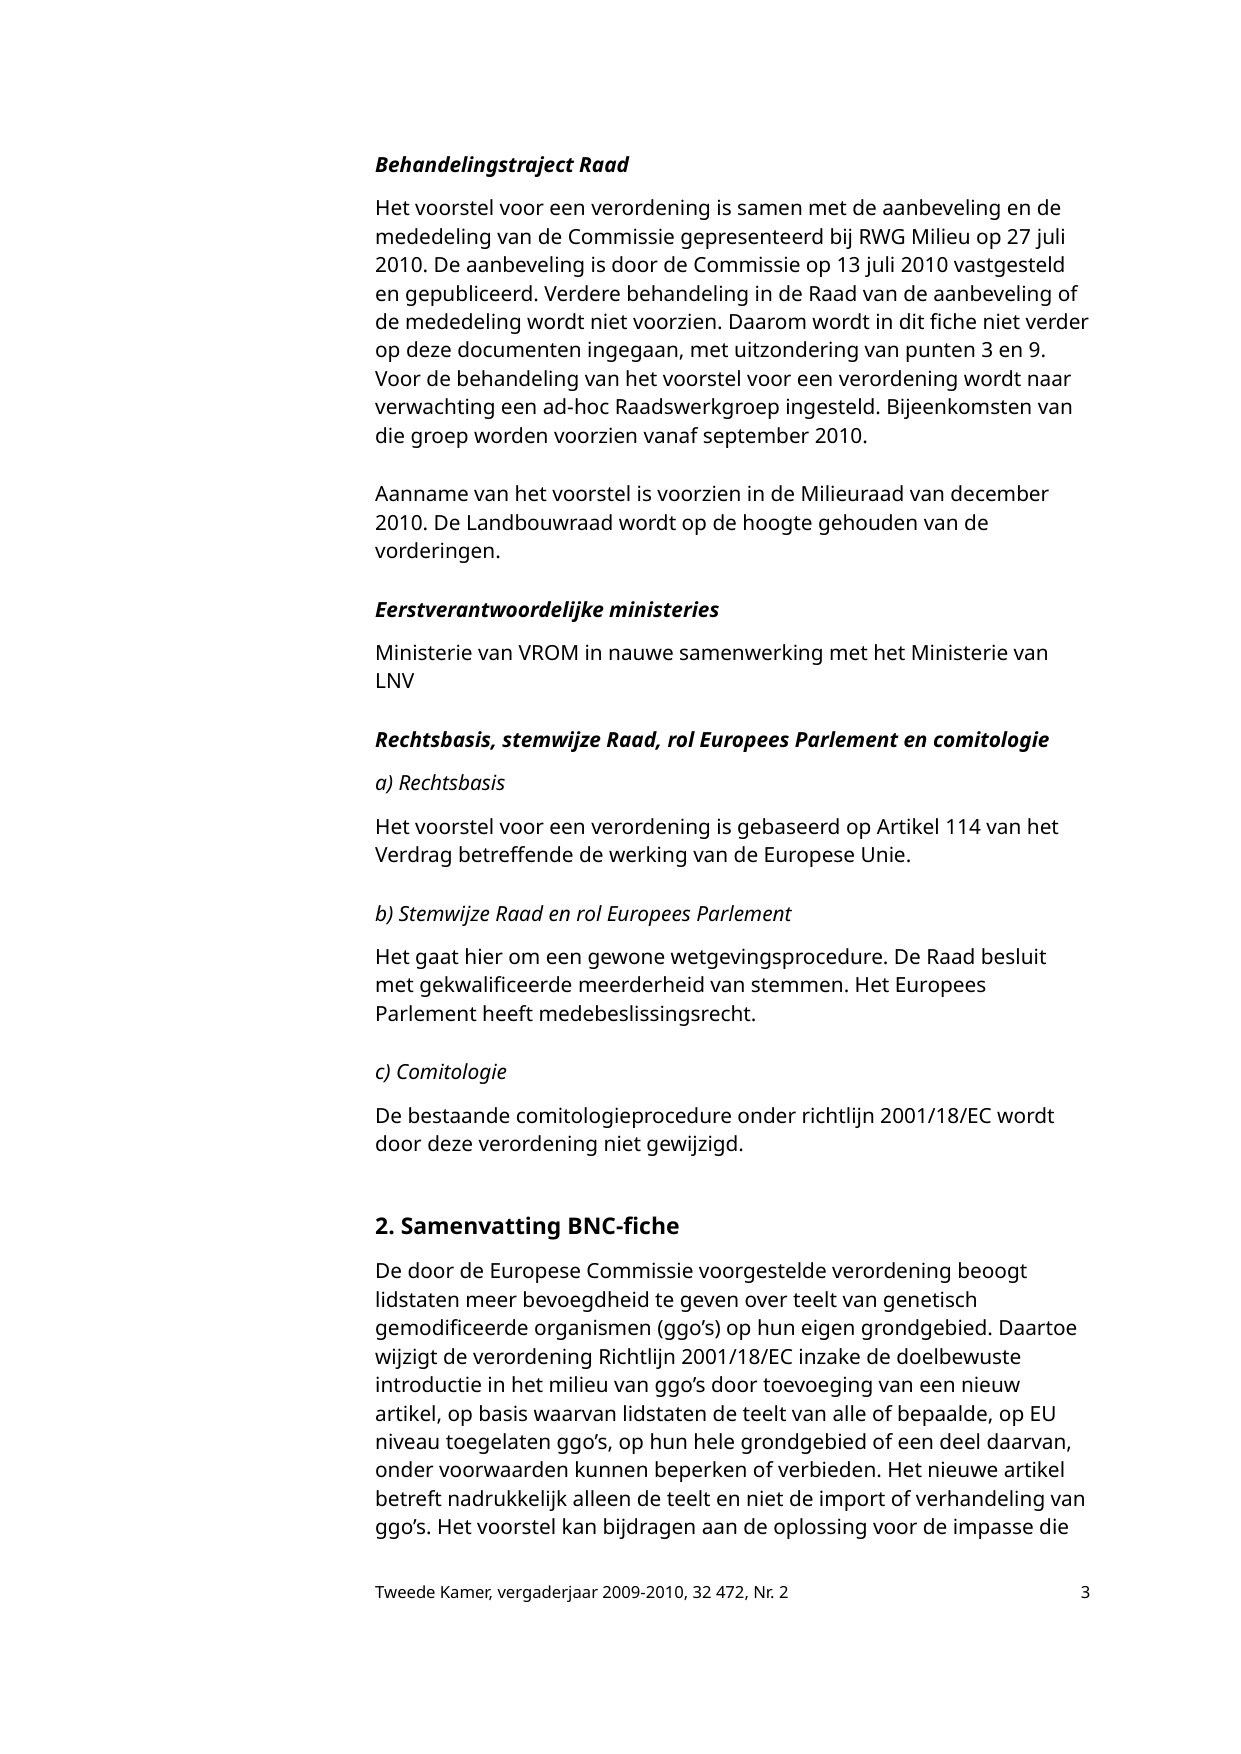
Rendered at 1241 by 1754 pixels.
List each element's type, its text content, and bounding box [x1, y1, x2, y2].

subtitle 2. Samenvatting BNC-fiche [375, 1210, 1090, 1242]
text Het gaat hier om een gewone wetgevingsprocedure. De Raad besluit met gekwalificeerde meerderheid van stemmen. Het Europees Parlement heeft medebeslissingsrecht. [375, 942, 1090, 1027]
text a) Rechtsbasis [375, 768, 1090, 797]
text b) Stemwijze Raad en rol Europees Parlement [375, 899, 1090, 927]
text Ministerie van VROM in nauwe samenwerking met het Ministerie van LNV [375, 638, 1090, 695]
text Het voorstel voor een verordening is gebaseerd op Artikel 114 van het Verdrag betreffende de werking van de Europese Unie. [375, 812, 1090, 869]
text Aanname van het voorstel is voorzien in de Milieuraad van december 2010. De Landbouwraad wordt op de hoogte gehouden van de vorderingen. [375, 479, 1090, 565]
text De door de Europese Commissie voorgestelde verordening beoogt lidstaten meer bevoegdheid te geven over teelt van genetisch gemodificeerde organismen (ggo’s) op hun eigen grondgebied. Daartoe wijzigt de verordening Richtlijn 2001/18/EC inzake de doelbewuste introductie in het milieu van ggo’s door toevoeging van een nieuw artikel, op basis waarvan lidstaten de teelt van alle of bepaalde, op EU niveau toegelaten ggo’s, op hun hele grondgebied of een deel daarvan, onder voorwaarden kunnen beperken of verbieden. Het nieuwe artikel betreft nadrukkelijk alleen de teelt en niet de import of verhandeling van ggo’s. Het voorstel kan bijdragen aan de oplossing voor de impasse die [375, 1257, 1090, 1541]
text Het voorstel voor een verordening is samen met de aanbeveling en de mededeling van de Commissie gepresenteerd bij RWG Milieu op 27 juli 2010. De aanbeveling is door de Commissie op 13 juli 2010 vastgesteld en gepubliceerd. Verdere behandeling in de Raad van de aanbeveling of de mededeling wordt niet voorzien. Daarom wordt in dit fiche niet verder op deze documenten ingegaan, met uitzondering van punten 3 en 9. Voor de behandeling van het voorstel voor een verordening wordt naar verwachting een ad-hoc Raadswerkgroep ingesteld. Bijeenkomsten van die groep worden voorzien vanaf september 2010. [375, 193, 1090, 449]
text c) Comitologie [375, 1057, 1090, 1086]
text Behandelingstraject Raad [375, 150, 1090, 178]
text De bestaande comitologieprocedure onder richtlijn 2001/18/EC wordt door deze verordening niet gewijzigd. [375, 1101, 1090, 1158]
text Rechtsbasis, stemwijze Raad, rol Europees Parlement en comitologie [375, 725, 1090, 753]
text Eerstverantwoordelijke ministeries [375, 595, 1090, 623]
